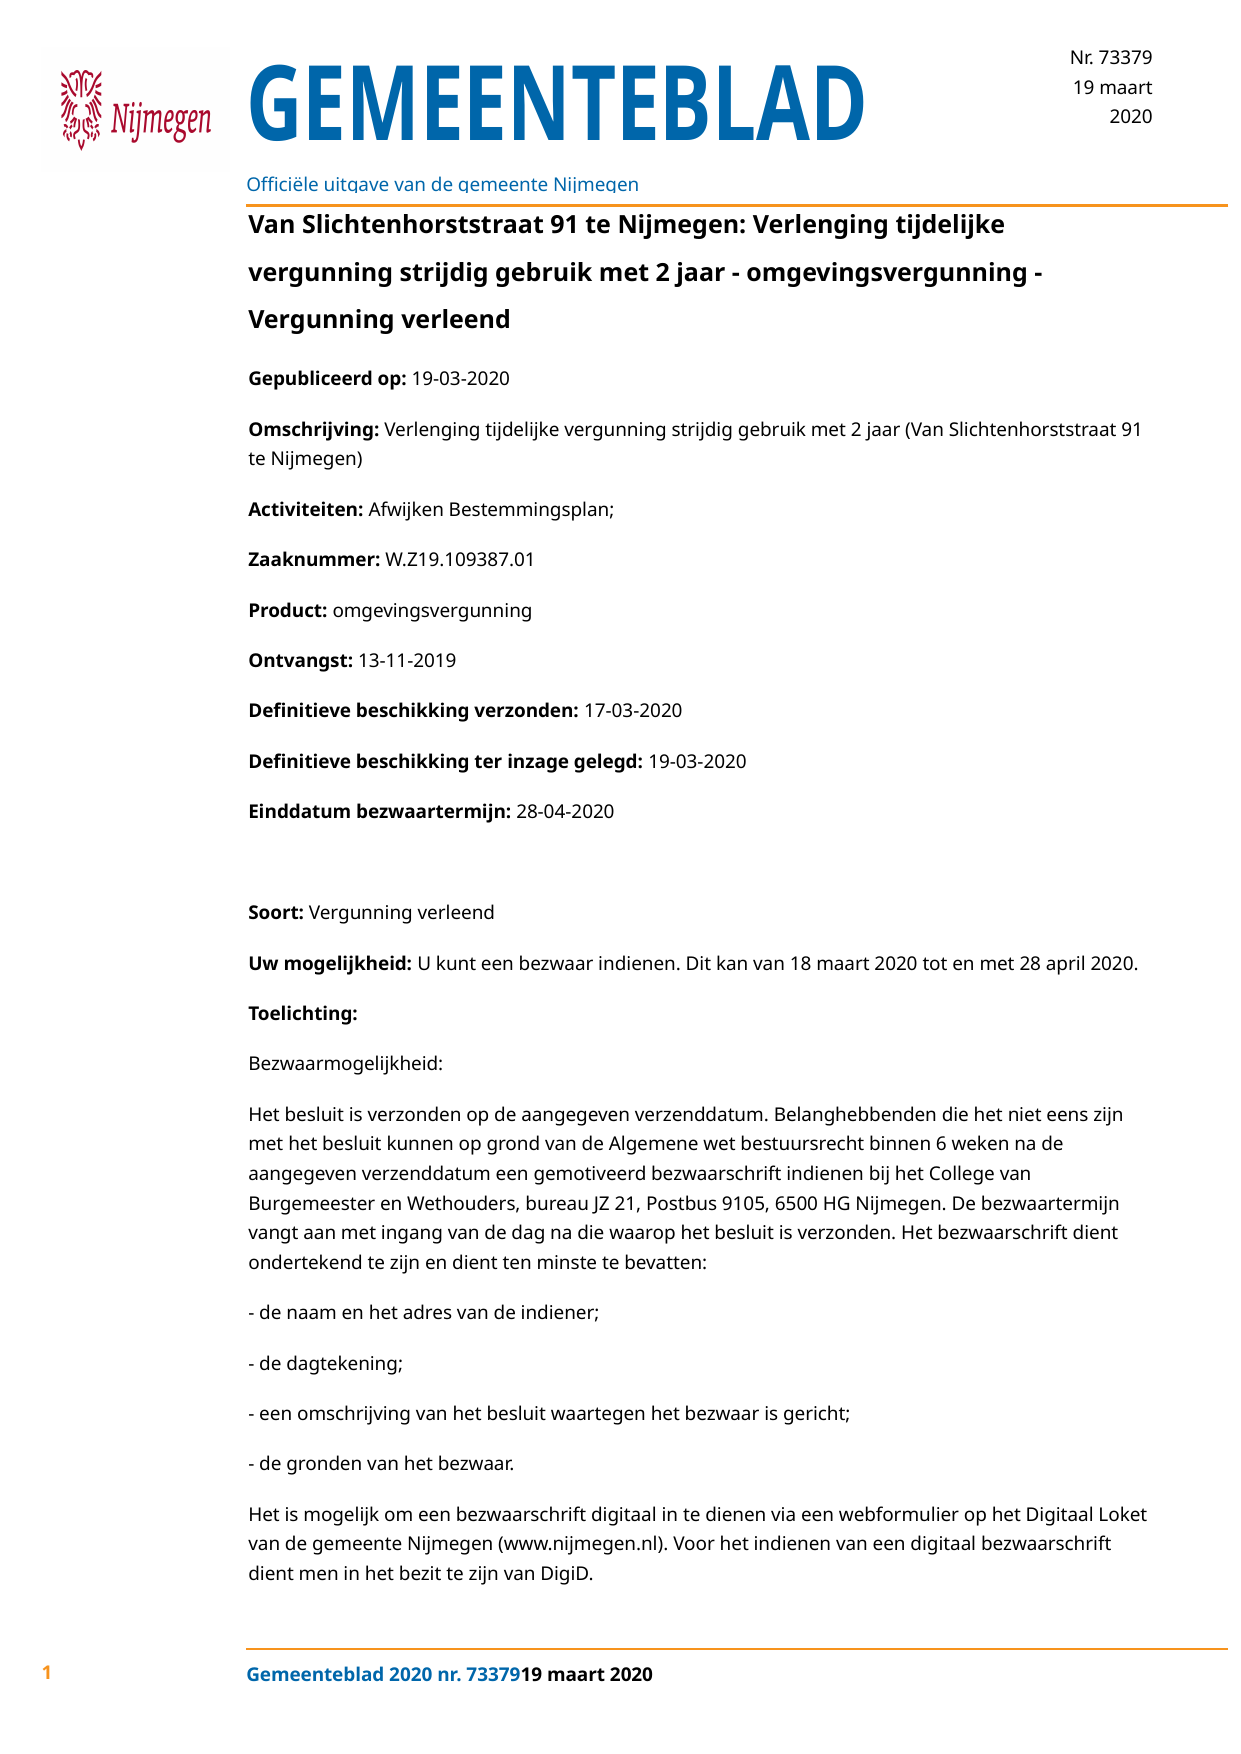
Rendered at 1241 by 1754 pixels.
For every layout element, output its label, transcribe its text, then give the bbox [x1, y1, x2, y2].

text Het besluit is verzonden op de aangegeven verzenddatum. Belanghebbenden die het niet eens zijn met het besluit kunnen op grond van de Algemene wet bestuursrecht binnen 6 weken na de aangegeven verzenddatum een gemotiveerd bezwaarschrift indienen bij het College van Burgemeester en Wethouders, bureau JZ 21, Postbus 9105, 6500 HG Nijmegen. De bezwaartermijn vangt aan met ingang van de dag na die waarop het besluit is verzonden. Het bezwaarschrift dient ondertekend te zijn en dient ten minste te bevatten: [248, 1101, 1152, 1274]
picture [41, 47, 231, 172]
text Ontvangst: 13-11-2019 [248, 647, 1152, 673]
text Gepubliceerd op: 19-03-2020 [248, 366, 1152, 391]
text - de dagtekening; [248, 1350, 1152, 1375]
text Omschrijving: Verlenging tijdelijke vergunning strijdig gebruik met 2 jaar (Van Slichtenhorststraat 91 te Nijmegen) [248, 416, 1152, 471]
text Soort: Vergunning verleend [248, 899, 1152, 925]
text Het is mogelijk om een bezwaarschrift digitaal in te dienen via een webformulier op het Digitaal Loket van de gemeente Nijmegen (www.nijmegen.nl). Voor het indienen van een digitaal bezwaarschrift dient men in het bezit te zijn van DigiD. [248, 1501, 1152, 1586]
text Uw mogelijkheid: U kunt een bezwaar indienen. Dit kan van 18 maart 2020 tot en met 28 april 2020. [248, 950, 1152, 975]
text Einddatum bezwaartermijn: 28-04-2020 [248, 798, 1152, 824]
text Bezwaarmogelijkheid: [248, 1051, 1152, 1076]
text - de gronden van het bezwaar. [248, 1451, 1152, 1476]
text Toelichting: [248, 1000, 1152, 1026]
text Zaaknummer: W.Z19.109387.01 [248, 546, 1152, 572]
text Product: omgevingsvergunning [248, 597, 1152, 622]
text Definitieve beschikking ter inzage gelegd: 19-03-2020 [248, 748, 1152, 774]
text Van Slichtenhorststraat 91 te Nijmegen: Verlenging tijdelijke vergunning strijdig gebruik met 2 jaar - omgevingsvergunning - Vergunning verleend [248, 207, 1152, 336]
text - de naam en het adres van de indiener; [248, 1299, 1152, 1325]
text Activiteiten: Afwijken Bestemmingsplan; [248, 496, 1152, 522]
text - een omschrijving van het besluit waartegen het bezwaar is gericht; [248, 1400, 1152, 1426]
text Definitieve beschikking verzonden: 17-03-2020 [248, 698, 1152, 723]
